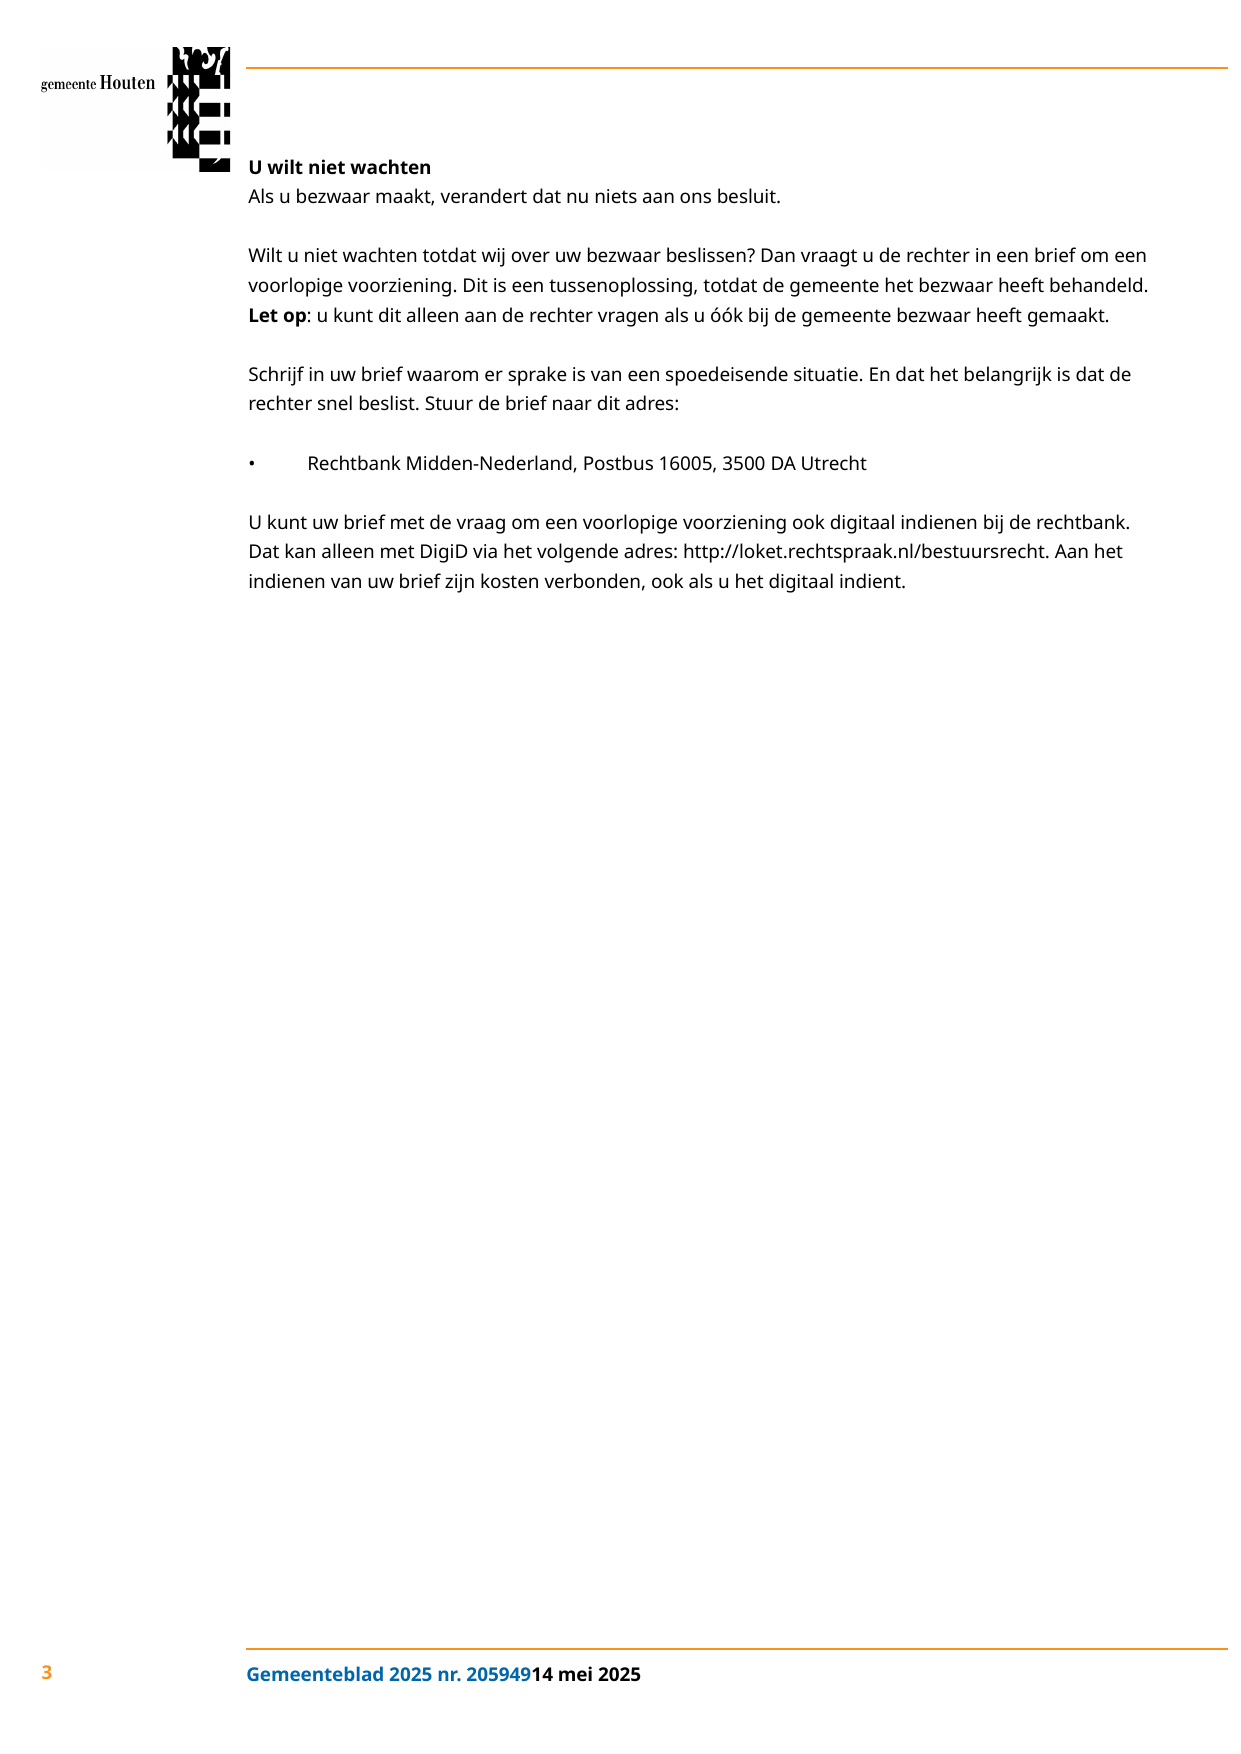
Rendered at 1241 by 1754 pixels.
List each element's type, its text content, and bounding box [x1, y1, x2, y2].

text Wilt u niet wachten totdat wij over uw bezwaar beslissen? Dan vraagt u de rechter in een brief om een voorlopige voorziening. Dit is een tussenoplossing, totdat de gemeente het bezwaar heeft behandeld. Let op: u kunt dit alleen aan de rechter vragen als u óók bij de gemeente bezwaar heeft gemaakt. [248, 243, 1152, 328]
text U kunt uw brief met de vraag om een voorlopige voorziening ook digitaal indienen bij de rechtbank. Dat kan alleen met DigiD via het volgende adres: http://loket.rechtspraak.nl/bestuursrecht. Aan het indienen van uw brief zijn kosten verbonden, ook als u het digitaal indient. [248, 509, 1152, 594]
text Als u bezwaar maakt, verandert dat nu niets aan ons besluit. [248, 183, 1152, 209]
text Schrijf in uw brief waarom er sprake is van een spoedeisende situatie. En dat het belangrijk is dat de rechter snel beslist. Stuur de brief naar dit adres: [248, 361, 1152, 416]
text U wilt niet wachten [248, 154, 1152, 180]
list Rechtbank Midden-Nederland, Postbus 16005, 3500 DA Utrecht [248, 450, 1152, 476]
picture [41, 47, 231, 172]
